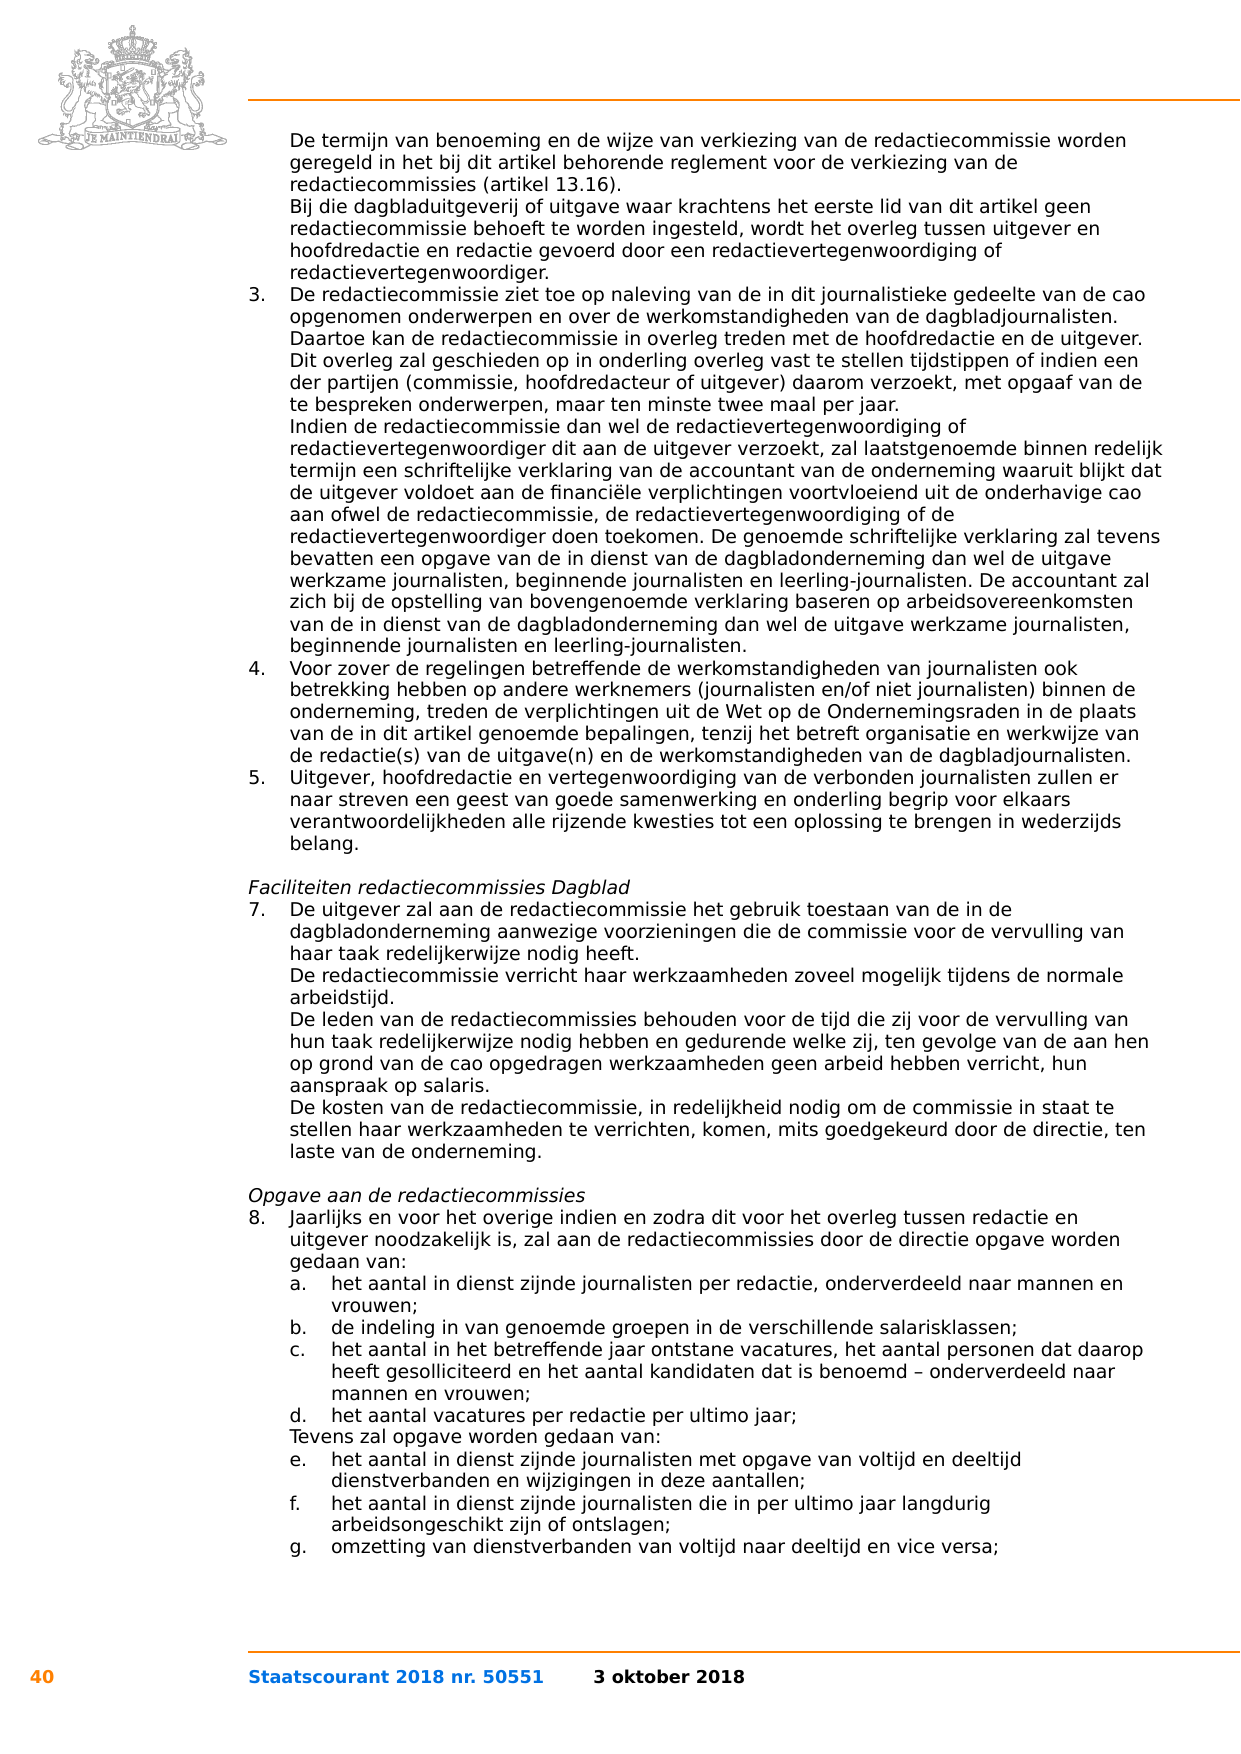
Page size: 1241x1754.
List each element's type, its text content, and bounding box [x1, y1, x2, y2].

text De redactiecommissie verricht haar werkzaamheden zoveel mogelijk tijdens de normale arbeidstijd. [289, 965, 1163, 1009]
text De kosten van de redactiecommissie, in redelijkheid nodig om de commissie in staat te stellen haar werkzaamheden te verrichten, komen, mits goedgekeurd door de directie, ten laste van de onderneming. [289, 1097, 1163, 1163]
text De termijn van benoeming en de wijze van verkiezing van de redactiecommissie worden geregeld in het bij dit artikel behorende reglement voor de verkiezing van de redactiecommissies (artikel 13.16). [289, 130, 1163, 196]
text Tevens zal opgave worden gedaan van: [289, 1426, 1163, 1448]
text 3. De redactiecommissie ziet toe op naleving van de in dit journalistieke gedeelte van de cao opgenomen onderwerpen en over de werkomstandigheden van de dagbladjournalisten. Daartoe kan de redactiecommissie in overleg treden met de hoofdredactie en de uitgever. Dit overleg zal geschieden op in onderling overleg vast te stellen tijdstippen of indien een der partijen (commissie, hoofdredacteur of uitgever) daarom verzoekt, met opgaaf van de te bespreken onderwerpen, maar ten minste twee maal per jaar. [248, 284, 1163, 416]
text e. het aantal in dienst zijnde journalisten met opgave van voltijd en deeltijd dienstverbanden en wijzigingen in deze aantallen; [289, 1448, 1163, 1492]
text f. het aantal in dienst zijnde journalisten die in per ultimo jaar langdurig arbeidsongeschikt zijn of ontslagen; [289, 1492, 1163, 1536]
subtitle Opgave aan de redactiecommissies [248, 1185, 1163, 1207]
text 5. Uitgever, hoofdredactie en vertegenwoordiging van de verbonden journalisten zullen er naar streven een geest van goede samenwerking en onderling begrip voor elkaars verantwoordelijkheden alle rijzende kwesties tot een oplossing te brengen in wederzijds belang. [248, 767, 1163, 855]
text 8. Jaarlijks en voor het overige indien en zodra dit voor het overleg tussen redactie en uitgever noodzakelijk is, zal aan de redactiecommissies door de directie opgave worden gedaan van: [248, 1207, 1163, 1273]
picture [38, 25, 227, 150]
text g. omzetting van dienstverbanden van voltijd naar deeltijd en vice versa; [289, 1536, 1163, 1558]
text 7. De uitgever zal aan de redactiecommissie het gebruik toestaan van de in de dagbladonderneming aanwezige voorzieningen die de commissie voor de vervulling van haar taak redelijkerwijze nodig heeft. [248, 899, 1163, 965]
text c. het aantal in het betreffende jaar ontstane vacatures, het aantal personen dat daarop heeft gesolliciteerd en het aantal kandidaten dat is benoemd – onderverdeeld naar mannen en vrouwen; [289, 1338, 1163, 1404]
text Bij die dagbladuitgeverij of uitgave waar krachtens het eerste lid van dit artikel geen redactiecommissie behoeft te worden ingesteld, wordt het overleg tussen uitgever en hoofdredactie en redactie gevoerd door een redactievertegenwoordiging of redactievertegenwoordiger. [289, 196, 1163, 284]
text Indien de redactiecommissie dan wel de redactievertegenwoordiging of redactievertegenwoordiger dit aan de uitgever verzoekt, zal laatstgenoemde binnen redelijk termijn een schriftelijke verklaring van de accountant van de onderneming waaruit blijkt dat de uitgever voldoet aan de financiële verplichtingen voortvloeiend uit de onderhavige cao aan ofwel de redactiecommissie, de redactievertegenwoordiging of de redactievertegenwoordiger doen toekomen. De genoemde schriftelijke verklaring zal tevens bevatten een opgave van de in dienst van de dagbladonderneming dan wel de uitgave werkzame journalisten, beginnende journalisten en leerling-journalisten. De accountant zal zich bij de opstelling van bovengenoemde verklaring baseren op arbeidsovereenkomsten van de in dienst van de dagbladonderneming dan wel de uitgave werkzame journalisten, beginnende journalisten en leerling-journalisten. [289, 416, 1163, 657]
text 4. Voor zover de regelingen betreffende de werkomstandigheden van journalisten ook betrekking hebben op andere werknemers (journalisten en/of niet journalisten) binnen de onderneming, treden de verplichtingen uit de Wet op de Ondernemingsraden in de plaats van de in dit artikel genoemde bepalingen, tenzij het betreft organisatie en werkwijze van de redactie(s) van de uitgave(n) en de werkomstandigheden van de dagbladjournalisten. [248, 657, 1163, 767]
subtitle Faciliteiten redactiecommissies Dagblad [248, 877, 1163, 899]
text a. het aantal in dienst zijnde journalisten per redactie, onderverdeeld naar mannen en vrouwen; [289, 1273, 1163, 1317]
text De leden van de redactiecommissies behouden voor de tijd die zij voor de vervulling van hun taak redelijkerwijze nodig hebben en gedurende welke zij, ten gevolge van de aan hen op grond van de cao opgedragen werkzaamheden geen arbeid hebben verricht, hun aanspraak op salaris. [289, 1009, 1163, 1097]
text b. de indeling in van genoemde groepen in de verschillende salarisklassen; [289, 1317, 1163, 1338]
text d. het aantal vacatures per redactie per ultimo jaar; [289, 1404, 1163, 1426]
